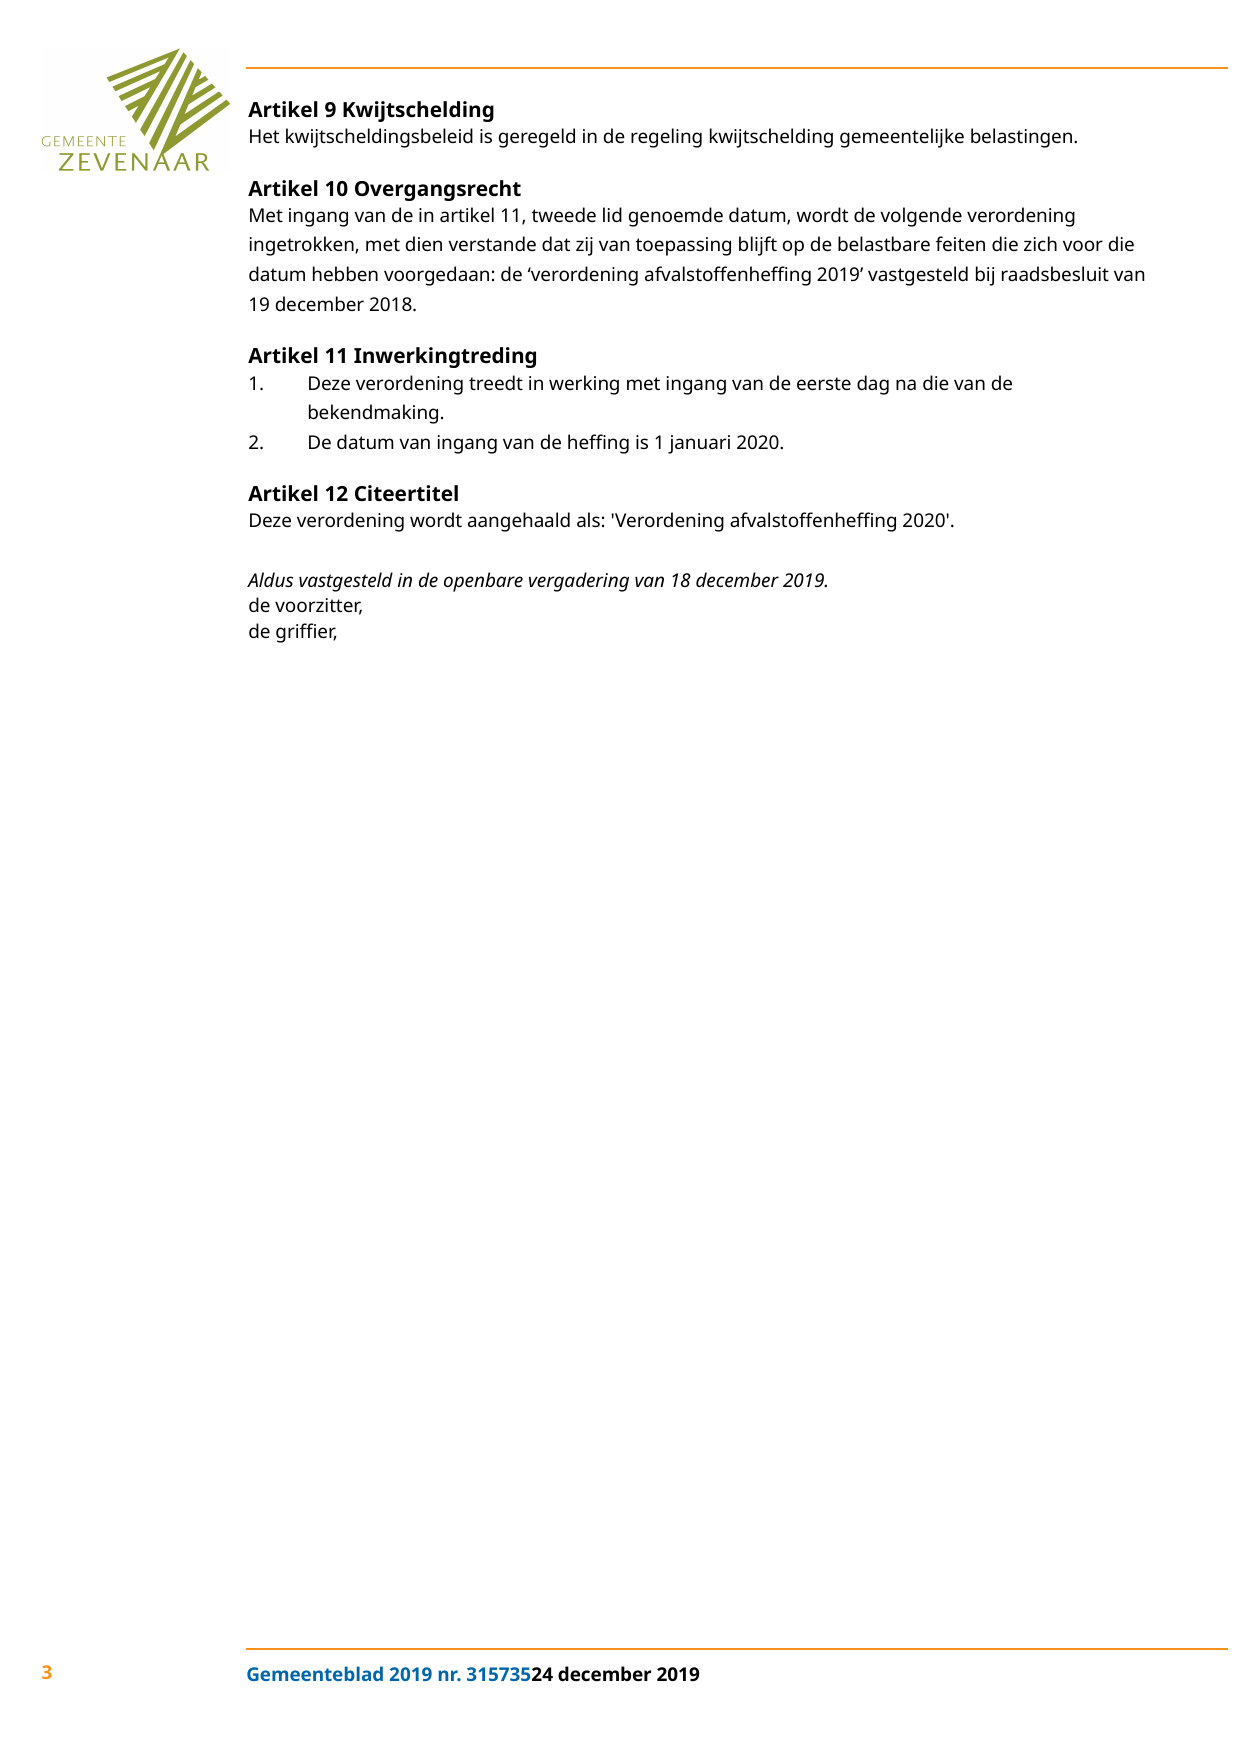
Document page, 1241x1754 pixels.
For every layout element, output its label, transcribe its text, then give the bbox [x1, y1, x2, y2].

text Artikel 9 Kwijtschelding [248, 95, 1152, 123]
text Deze verordening wordt aangehaald als: 'Verordening afvalstoffenheffing 2020'. [248, 508, 1152, 533]
text Met ingang van de in artikel 11, tweede lid genoemde datum, wordt de volgende verordening ingetrokken, met dien verstande dat zij van toepassing blijft op de belastbare feiten die zich voor die datum hebben voorgedaan: de ‘verordening afvalstoffenheffing 2019’ vastgesteld bij raadsbesluit van 19 december 2018. [248, 202, 1152, 317]
text Aldus vastgesteld in de openbare vergadering van 18 december 2019. [248, 567, 1152, 593]
text Artikel 12 Citeertitel [248, 479, 1152, 508]
text de voorzitter, [248, 593, 1152, 618]
picture [41, 47, 231, 172]
text Artikel 10 Overgangsrecht [248, 174, 1152, 202]
text Artikel 11 Inwerkingtreding [248, 341, 1152, 370]
list Deze verordening treedt in werking met ingang van de eerste dag na die van de bekendmaking. [248, 370, 1152, 425]
text Het kwijtscheldingsbeleid is geregeld in de regeling kwijtschelding gemeentelijke belastingen. [248, 123, 1152, 149]
list De datum van ingang van de heffing is 1 januari 2020. [248, 429, 1152, 454]
text de griffier, [248, 618, 1152, 644]
